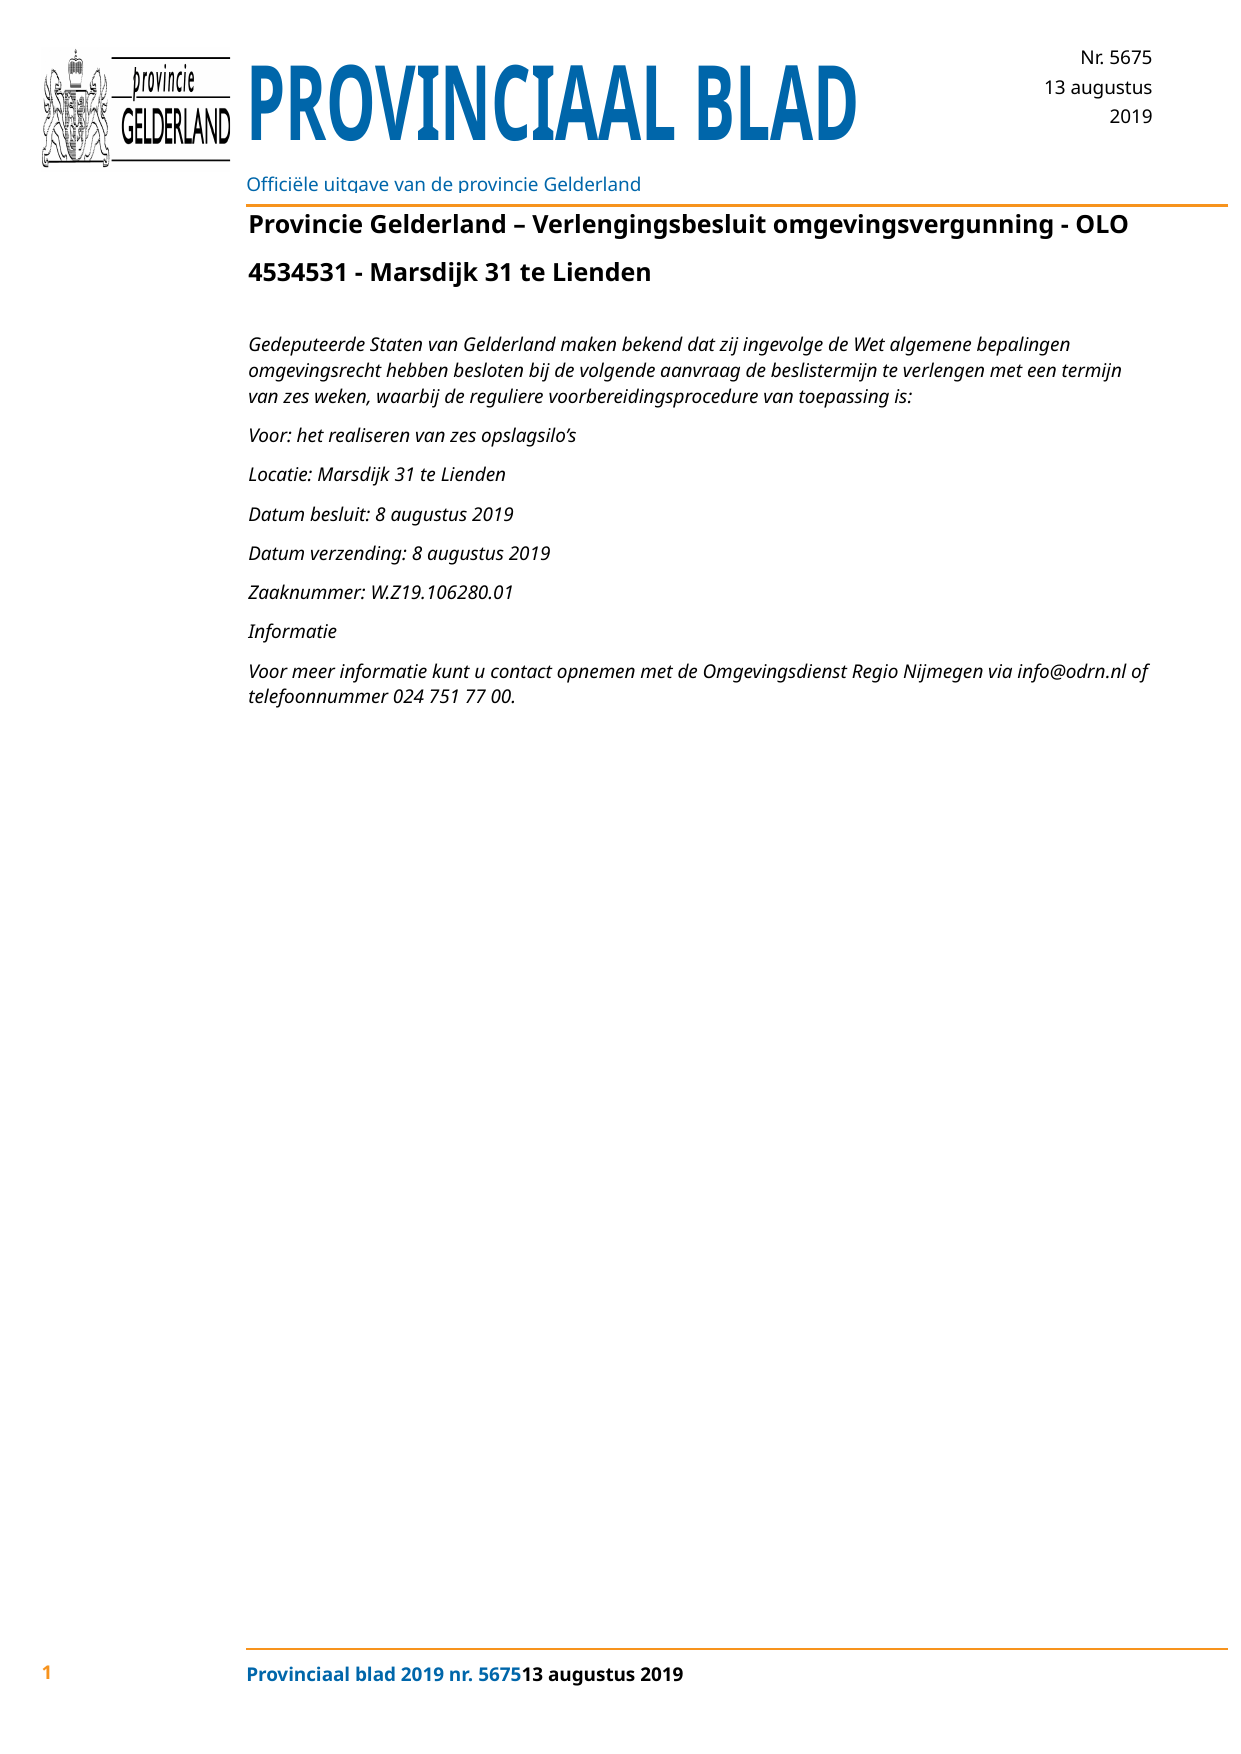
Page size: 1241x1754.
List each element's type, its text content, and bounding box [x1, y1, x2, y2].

picture [41, 47, 231, 172]
text Gedeputeerde Staten van Gelderland maken bekend dat zij ingevolge de Wet algemene bepalingen omgevingsrecht hebben besloten bij de volgende aanvraag de beslistermijn te verlengen met een termijn van zes weken, waarbij de reguliere voorbereidingsprocedure van toepassing is: [248, 331, 1152, 409]
text Locatie: Marsdijk 31 te Lienden [248, 461, 1152, 487]
text Voor: het realiseren van zes opslagsilo’s [248, 422, 1152, 448]
text Voor meer informatie kunt u contact opnemen met de Omgevingsdienst Regio Nijmegen via info@odrn.nl of telefoonnummer 024 751 77 00. [248, 658, 1152, 709]
text Informatie [248, 618, 1152, 644]
text Provincie Gelderland – Verlengingsbesluit omgevingsvergunning - OLO 4534531 - Marsdijk 31 te Lienden [248, 207, 1152, 288]
text Zaaknummer: W.Z19.106280.01 [248, 579, 1152, 605]
text Datum verzending: 8 augustus 2019 [248, 540, 1152, 566]
text Datum besluit: 8 augustus 2019 [248, 501, 1152, 526]
